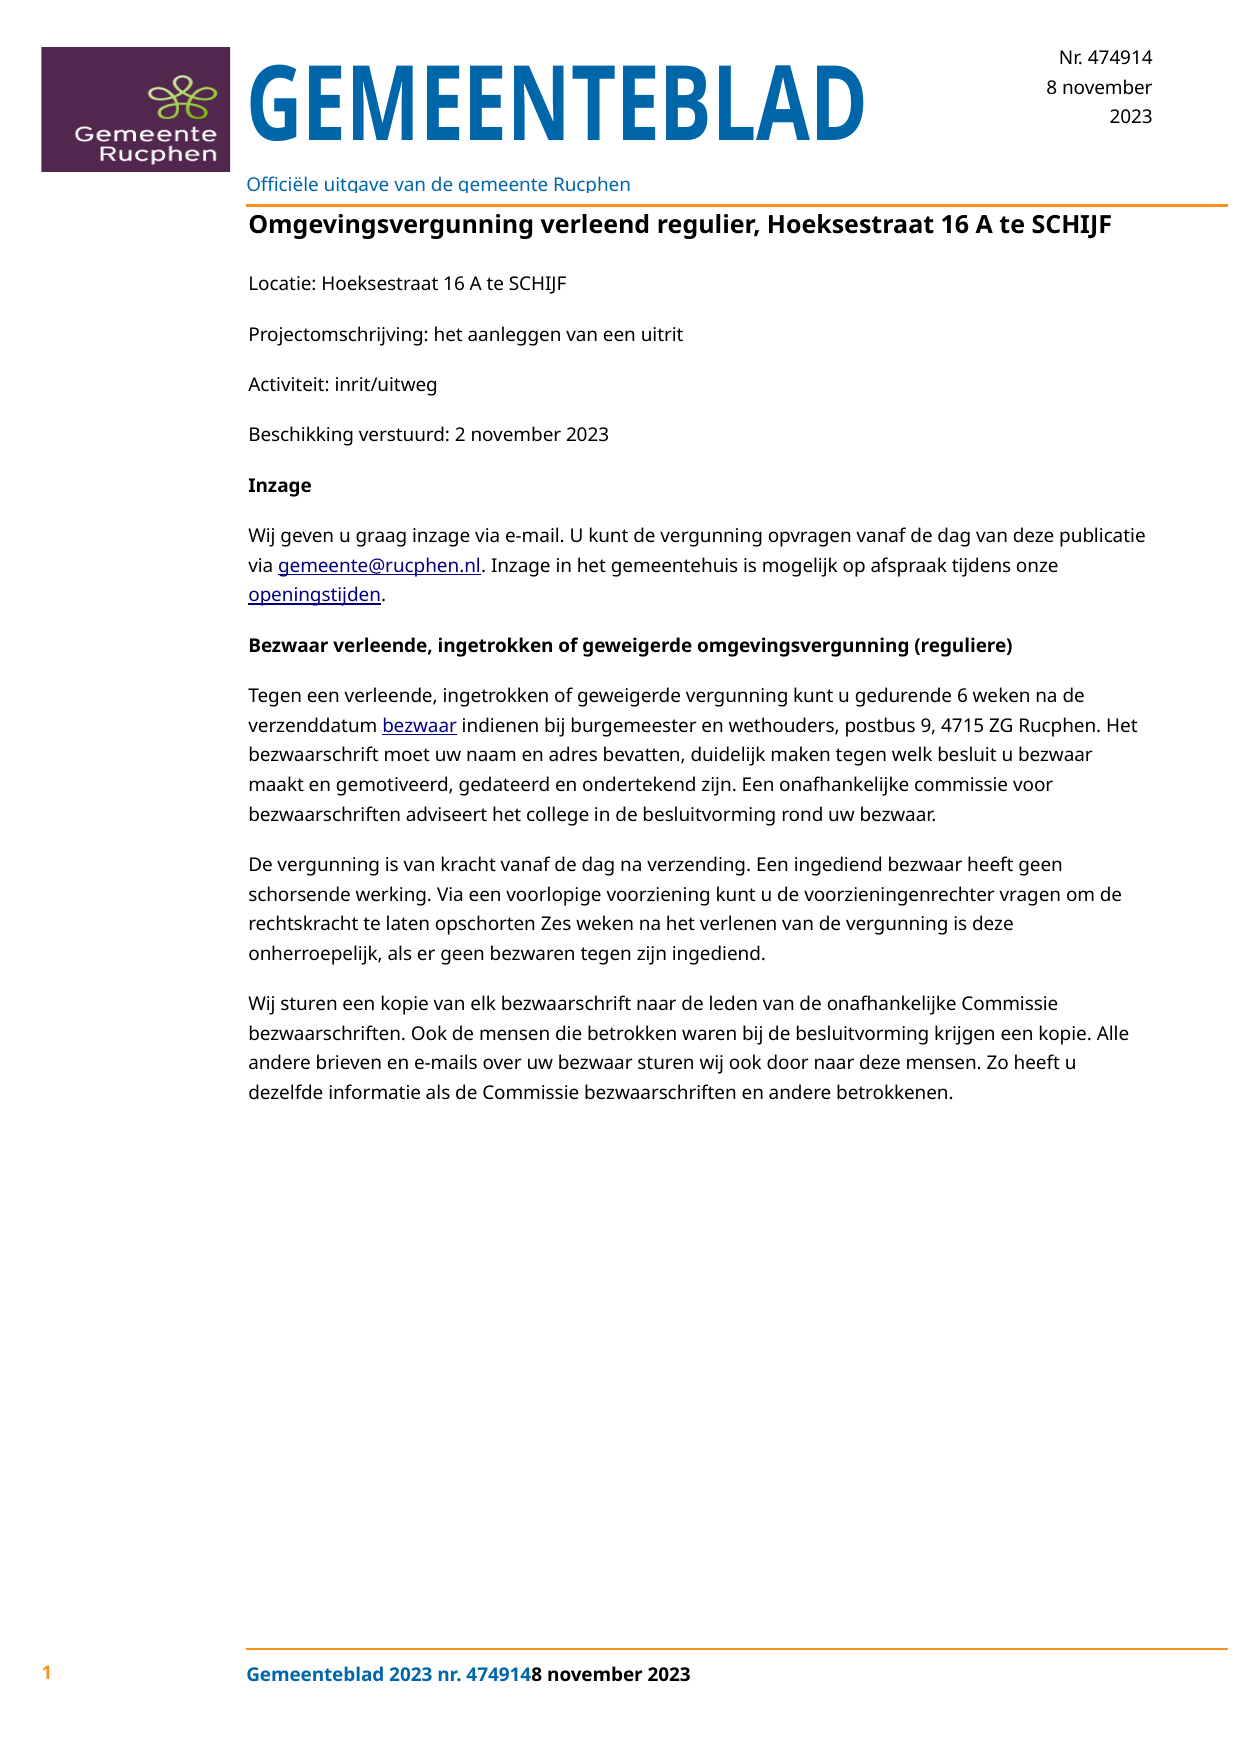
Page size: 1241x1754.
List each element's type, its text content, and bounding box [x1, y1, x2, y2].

text Inzage [248, 472, 1152, 498]
text Beschikking verstuurd: 2 november 2023 [248, 422, 1152, 447]
text Wij geven u graag inzage via e-mail. U kunt de vergunning opvragen vanaf de dag van deze publicatie via gemeente@rucphen.nl. Inzage in het gemeentehuis is mogelijk op afspraak tijdens onze openingstijden. [248, 522, 1152, 607]
text Omgevingsvergunning verleend regulier, Hoeksestraat 16 A te SCHIJF [248, 207, 1152, 241]
picture [41, 47, 231, 172]
text Bezwaar verleende, ingetrokken of geweigerde omgevingsvergunning (reguliere) [248, 632, 1152, 658]
text Wij sturen een kopie van elk bezwaarschrift naar de leden van de onafhankelijke Commissie bezwaarschriften. Ook de mensen die betrokken waren bij de besluitvorming krijgen een kopie. Alle andere brieven en e-mails over uw bezwaar sturen wij ook door naar deze mensen. Zo heeft u dezelfde informatie als de Commissie bezwaarschriften en andere betrokkenen. [248, 990, 1152, 1105]
text Locatie: Hoeksestraat 16 A te SCHIJF [248, 270, 1152, 296]
text Projectomschrijving: het aanleggen van een uitrit [248, 321, 1152, 346]
text Tegen een verleende, ingetrokken of geweigerde vergunning kunt u gedurende 6 weken na de verzenddatum bezwaar indienen bij burgemeester en wethouders, postbus 9, 4715 ZG Rucphen. Het bezwaarschrift moet uw naam en adres bevatten, duidelijk maken tegen welk besluit u bezwaar maakt en gemotiveerd, gedateerd en ondertekend zijn. Een onafhankelijke commissie voor bezwaarschriften adviseert het college in de besluitvorming rond uw bezwaar. [248, 682, 1152, 826]
text Activiteit: inrit/uitweg [248, 371, 1152, 397]
text De vergunning is van kracht vanaf de dag na verzending. Een ingediend bezwaar heeft geen schorsende werking. Via een voorlopige voorziening kunt u de voorzieningenrechter vragen om de rechtskracht te laten opschorten Zes weken na het verlenen van de vergunning is deze onherroepelijk, als er geen bezwaren tegen zijn ingediend. [248, 851, 1152, 966]
